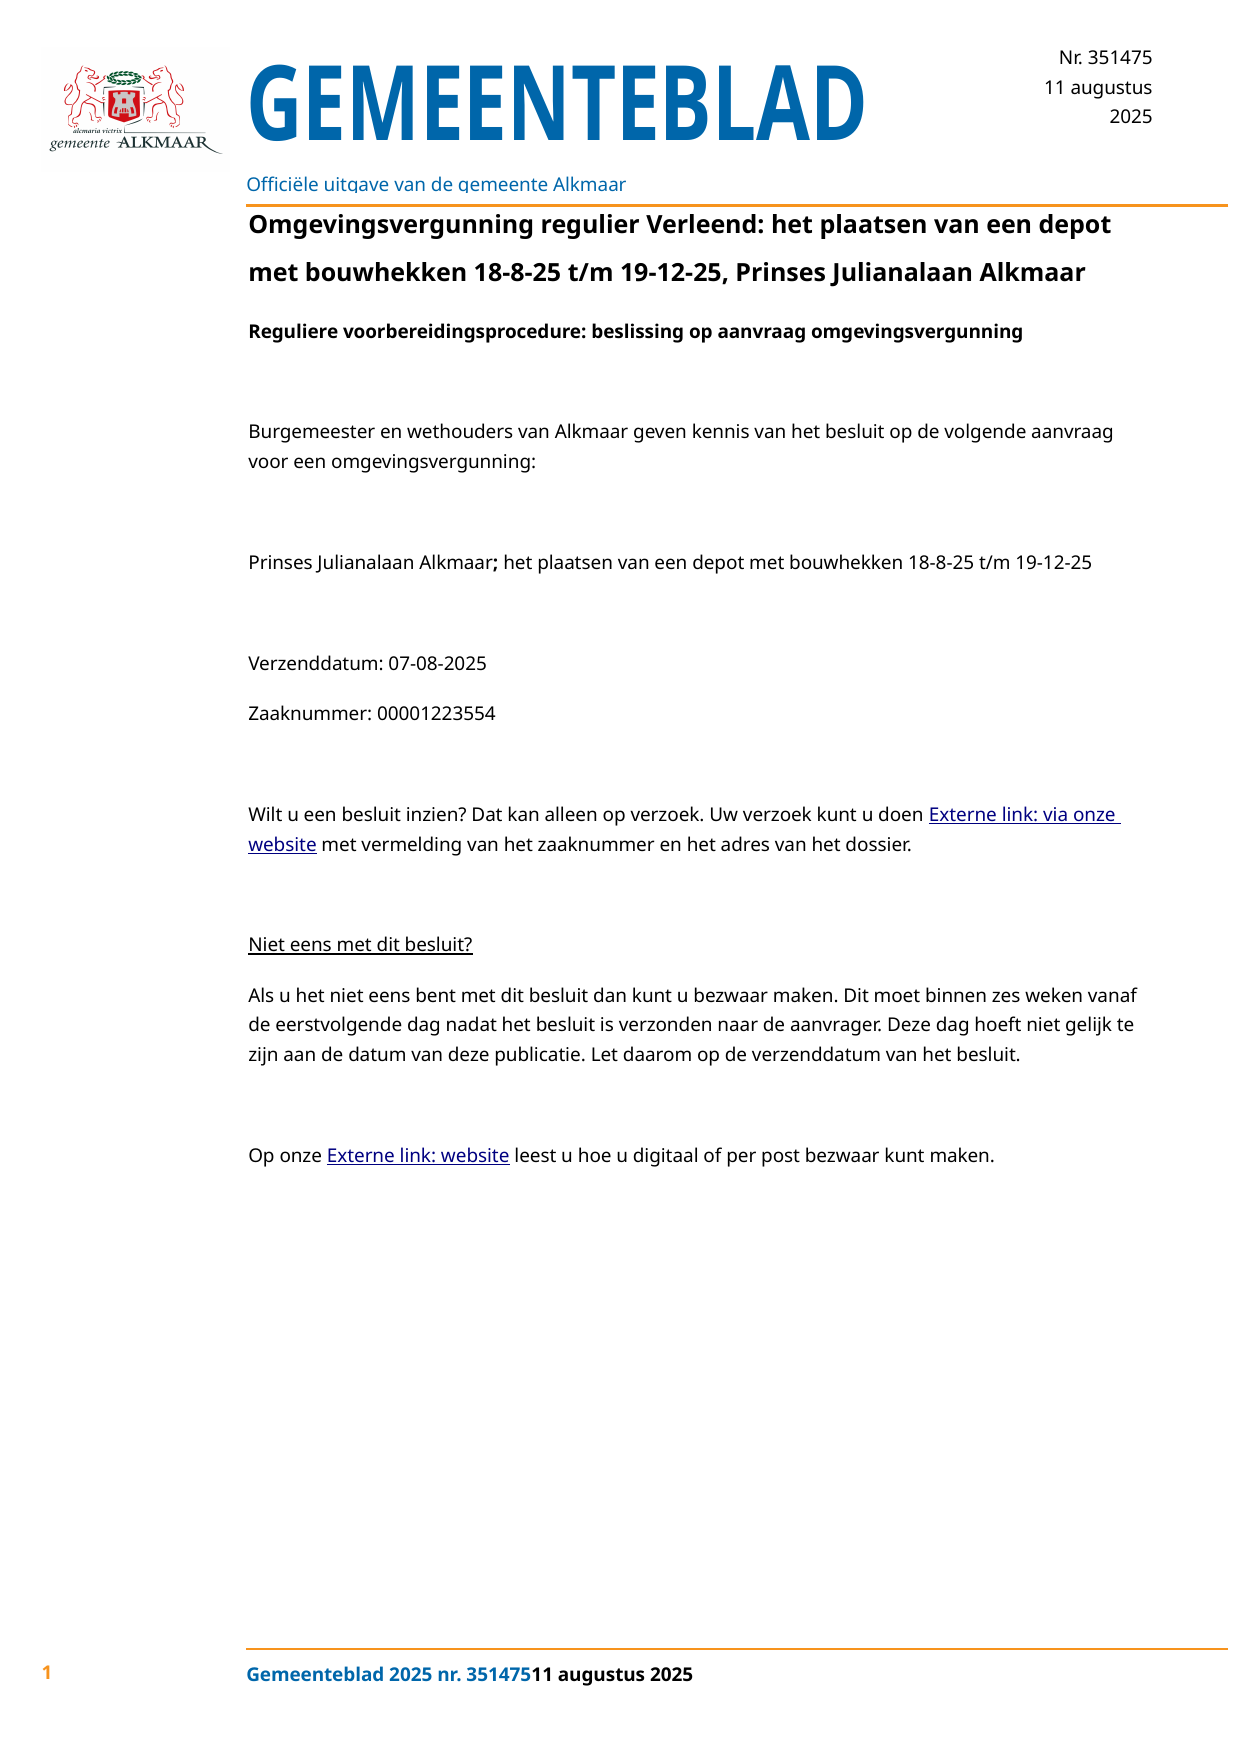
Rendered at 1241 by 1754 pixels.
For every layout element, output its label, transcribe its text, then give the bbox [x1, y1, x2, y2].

text Als u het niet eens bent met dit besluit dan kunt u bezwaar maken. Dit moet binnen zes weken vanaf de eerstvolgende dag nadat het besluit is verzonden naar de aanvrager. Deze dag hoeft niet gelijk te zijn aan de datum van deze publicatie. Let daarom op de verzenddatum van het besluit. [248, 982, 1152, 1067]
text Reguliere voorbereidingsprocedure: beslissing op aanvraag omgevingsvergunning [248, 318, 1152, 344]
text Verzenddatum: 07-08-2025 [248, 650, 1152, 676]
text Zaaknummer: 00001223554 [248, 700, 1152, 726]
text Niet eens met dit besluit? [248, 932, 1152, 957]
text Burgemeester en wethouders van Alkmaar geven kennis van het besluit op de volgende aanvraag voor een omgevingsvergunning: [248, 419, 1152, 474]
text Omgevingsvergunning regulier Verleend: het plaatsen van een depot met bouwhekken 18-8-25 t/m 19-12-25, Prinses Julianalaan Alkmaar [248, 207, 1152, 288]
text Prinses Julianalaan Alkmaar; het plaatsen van een depot met bouwhekken 18-8-25 t/m 19-12-25 [248, 549, 1152, 575]
text Wilt u een besluit inzien? Dat kan alleen op verzoek. Uw verzoek kunt u doen Externe link: via onze website met vermelding van het zaaknummer en het adres van het dossier. [248, 801, 1152, 857]
picture [41, 47, 231, 172]
text Op onze Externe link: website leest u hoe u digitaal of per post bezwaar kunt maken. [248, 1142, 1152, 1168]
